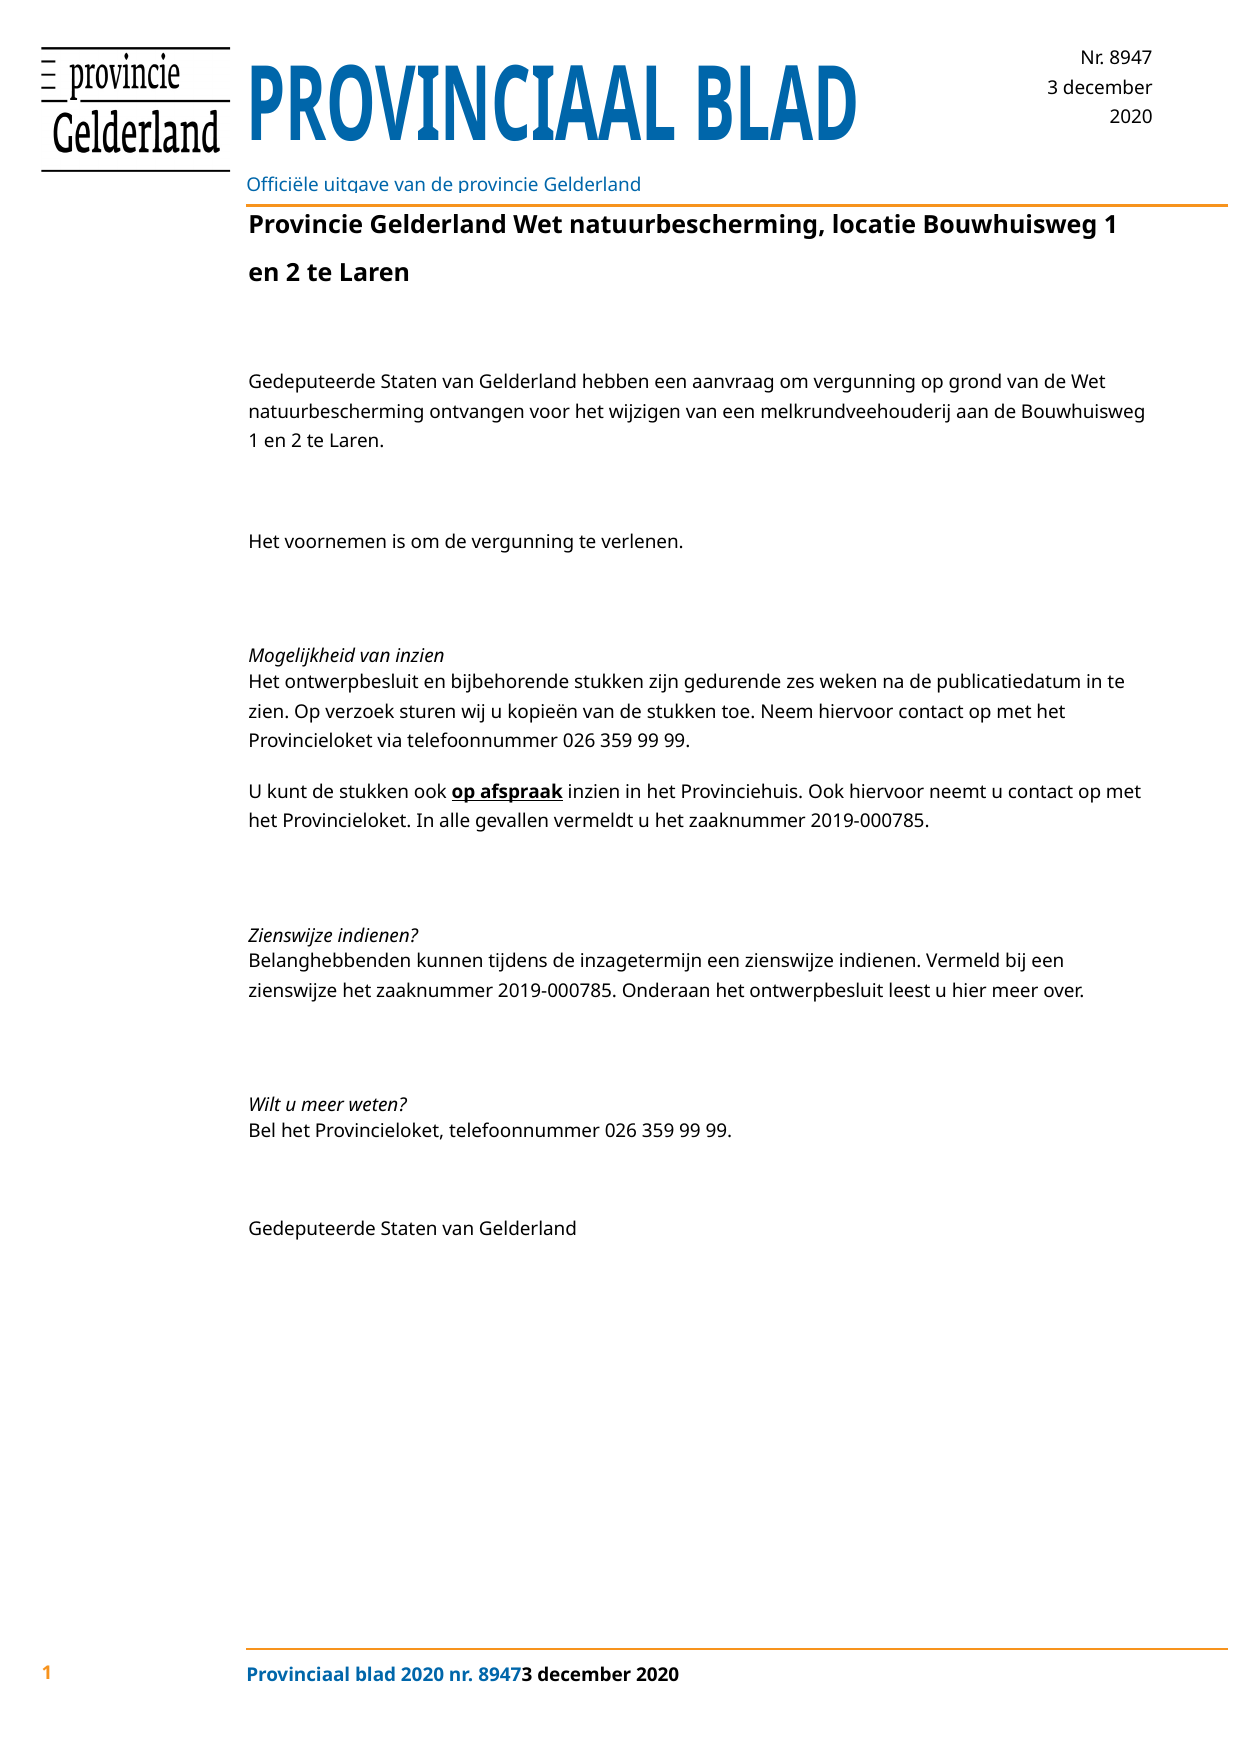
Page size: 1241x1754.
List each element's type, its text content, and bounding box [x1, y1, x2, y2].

text Het ontwerpbesluit en bijbehorende stukken zijn gedurende zes weken na de publicatiedatum in te zien. Op verzoek sturen wij u kopieën van de stukken toe. Neem hiervoor contact op met het Provincieloket via telefoonnummer 026 359 99 99. [248, 668, 1152, 753]
text Bel het Provincieloket, telefoonnummer 026 359 99 99. [248, 1117, 1152, 1143]
text U kunt de stukken ook op afspraak inzien in het Provinciehuis. Ook hiervoor neemt u contact op met het Provincieloket. In alle gevallen vermeldt u het zaaknummer 2019-000785. [248, 778, 1152, 833]
text Gedeputeerde Staten van Gelderland [248, 1216, 1152, 1241]
text Het voornemen is om de vergunning te verlenen. [248, 528, 1152, 554]
text Gedeputeerde Staten van Gelderland hebben een aanvraag om vergunning op grond van de Wet natuurbescherming ontvangen voor het wijzigen van een melkrundveehouderij aan de Bouwhuisweg 1 en 2 te Laren. [248, 368, 1152, 453]
text Zienswijze indienen? [248, 922, 1152, 948]
text Provincie Gelderland Wet natuurbescherming, locatie Bouwhuisweg 1 en 2 te Laren [248, 207, 1152, 288]
text Mogelijkheid van inzien [248, 643, 1152, 668]
text Belanghebbenden kunnen tijdens de inzagetermijn een zienswijze indienen. Vermeld bij een zienswijze het zaaknummer 2019-000785. Onderaan het ontwerpbesluit leest u hier meer over. [248, 948, 1152, 1003]
picture [41, 47, 231, 172]
text Wilt u meer weten? [248, 1092, 1152, 1117]
